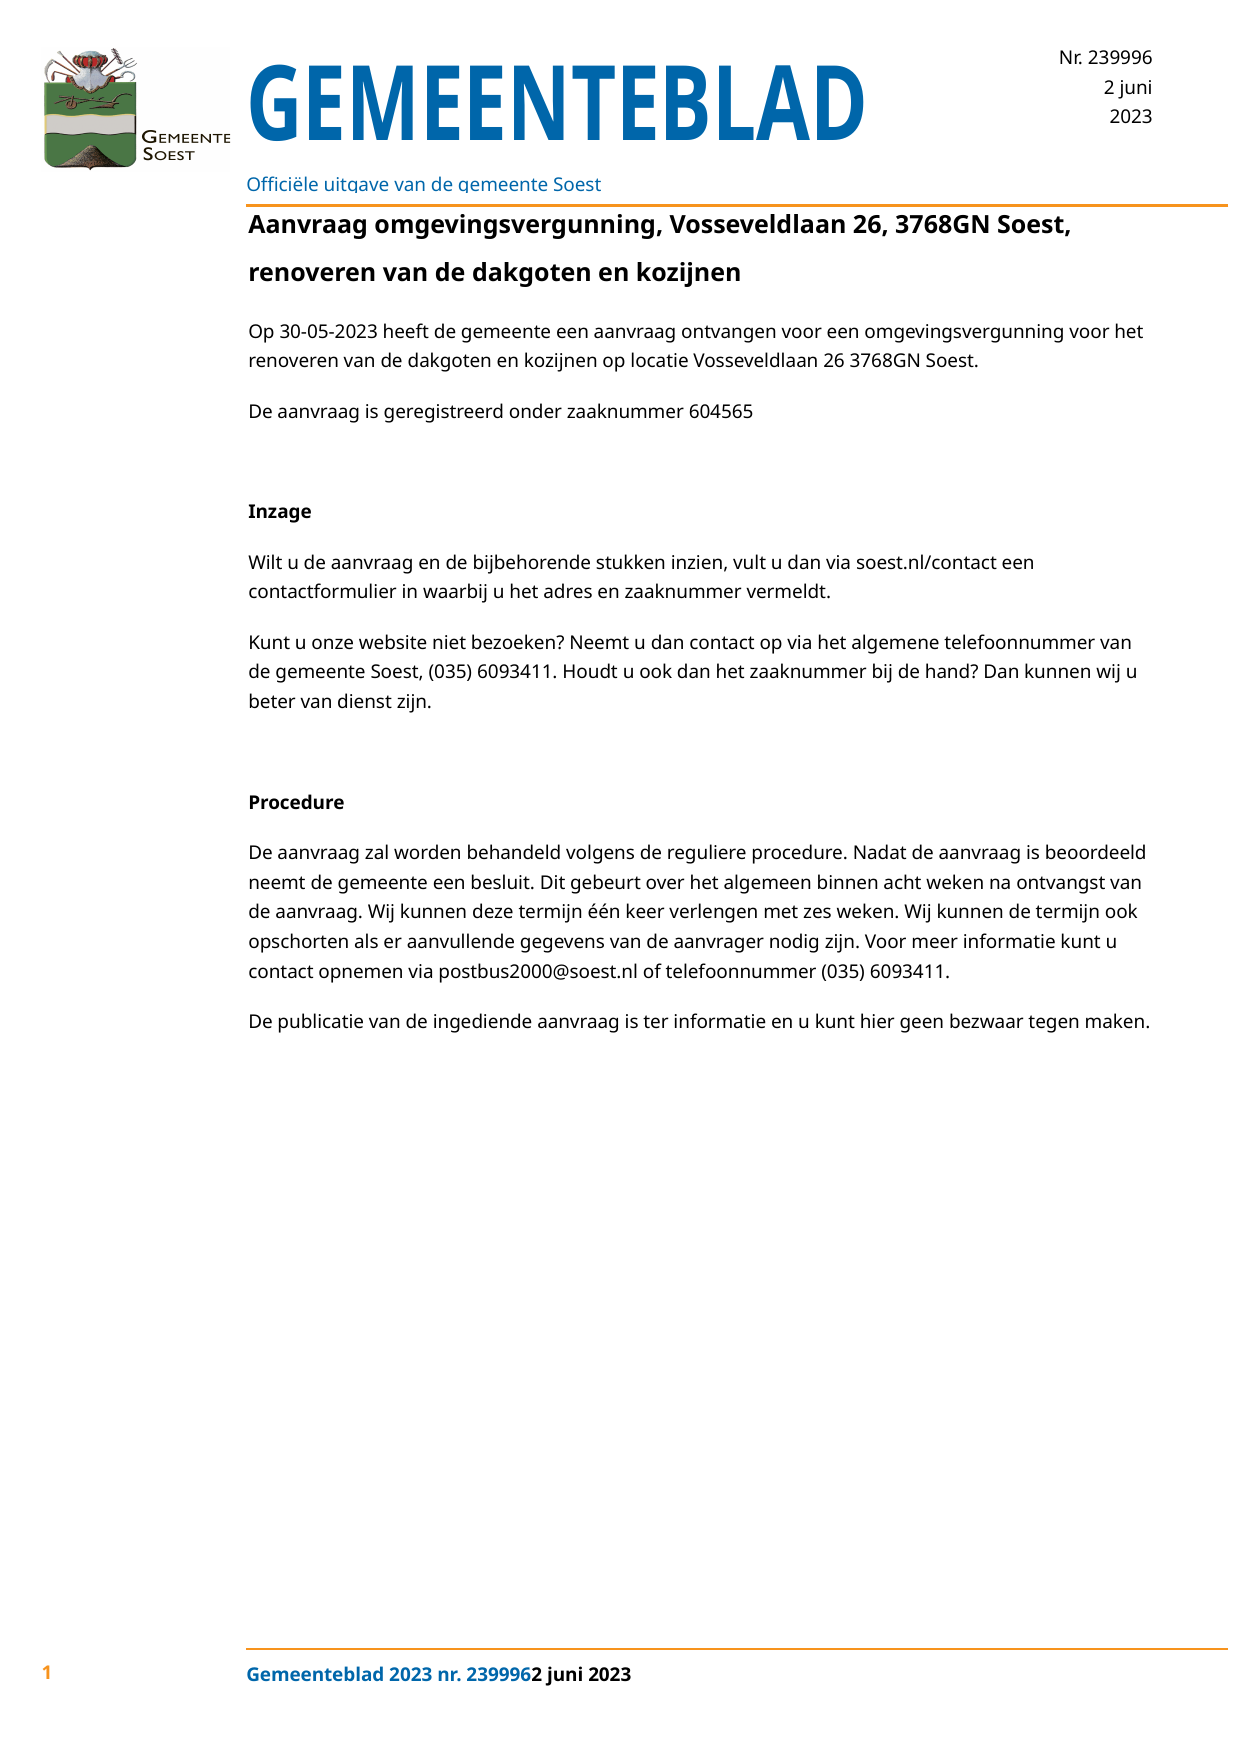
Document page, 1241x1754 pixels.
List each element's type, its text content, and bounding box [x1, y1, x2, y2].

text Op 30-05-2023 heeft de gemeente een aanvraag ontvangen voor een omgevingsvergunning voor het renoveren van de dakgoten en kozijnen op locatie Vosseveldlaan 26 3768GN Soest. [248, 318, 1152, 373]
text Procedure [248, 789, 1152, 815]
picture [41, 47, 231, 172]
text De aanvraag is geregistreerd onder zaaknummer 604565 [248, 398, 1152, 424]
text De publicatie van de ingediende aanvraag is ter informatie en u kunt hier geen bezwaar tegen maken. [248, 1008, 1152, 1034]
text Aanvraag omgevingsvergunning, Vosseveldlaan 26, 3768GN Soest, renoveren van de dakgoten en kozijnen [248, 207, 1152, 288]
text De aanvraag zal worden behandeld volgens de reguliere procedure. Nadat de aanvraag is beoordeeld neemt de gemeente een besluit. Dit gebeurt over het algemeen binnen acht weken na ontvangst van de aanvraag. Wij kunnen deze termijn één keer verlengen met zes weken. Wij kunnen de termijn ook opschorten als er aanvullende gegevens van de aanvrager nodig zijn. Voor meer informatie kunt u contact opnemen via postbus2000@soest.nl of telefoonnummer (035) 6093411. [248, 839, 1152, 984]
text Wilt u de aanvraag en de bijbehorende stukken inzien, vult u dan via soest.nl/contact een contactformulier in waarbij u het adres en zaaknummer vermeldt. [248, 549, 1152, 604]
text Kunt u onze website niet bezoeken? Neemt u dan contact op via het algemene telefoonnummer van de gemeente Soest, (035) 6093411. Houdt u ook dan het zaaknummer bij de hand? Dan kunnen wij u beter van dienst zijn. [248, 629, 1152, 714]
text Inzage [248, 499, 1152, 524]
